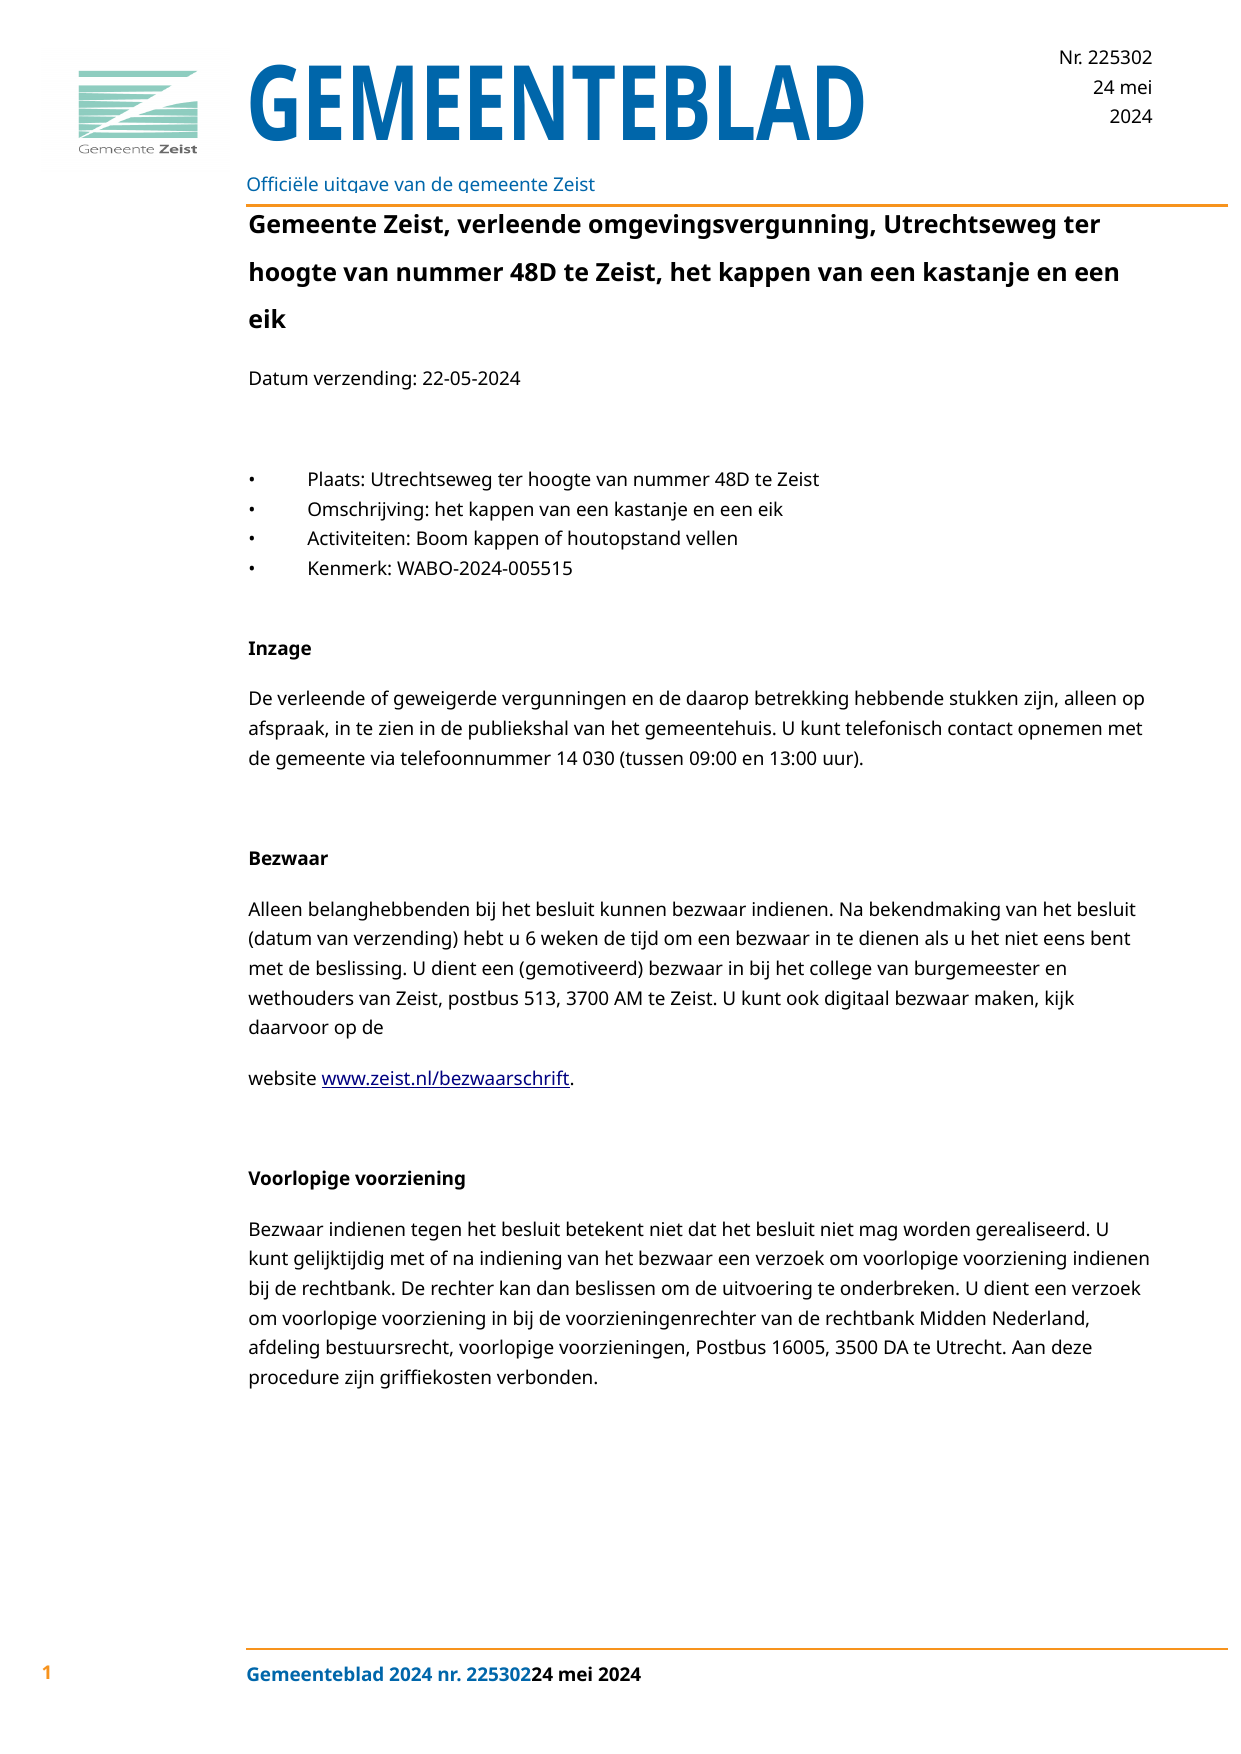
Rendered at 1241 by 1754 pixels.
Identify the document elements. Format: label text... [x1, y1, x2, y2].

text Datum verzending: 22-05-2024 [248, 366, 1152, 391]
text Voorlopige voorziening [248, 1166, 1152, 1191]
list Kenmerk: WABO-2024-005515 [248, 555, 1152, 581]
list Activiteiten: Boom kappen of houtopstand vellen [248, 526, 1152, 551]
text Bezwaar [248, 846, 1152, 871]
text De verleende of geweigerde vergunningen en de daarop betrekking hebbende stukken zijn, alleen op afspraak, in te zien in de publiekshal van het gemeentehuis. U kunt telefonisch contact opnemen met de gemeente via telefoonnummer 14 030 (tussen 09:00 en 13:00 uur). [248, 686, 1152, 770]
text Inzage [248, 635, 1152, 661]
picture [41, 47, 231, 172]
text Gemeente Zeist, verleende omgevingsvergunning, Utrechtseweg ter hoogte van nummer 48D te Zeist, het kappen van een kastanje en een eik [248, 207, 1152, 336]
text Alleen belanghebbenden bij het besluit kunnen bezwaar indienen. Na bekendmaking van het besluit (datum van verzending) hebt u 6 weken de tijd om een bezwaar in te dienen als u het niet eens bent met de beslissing. U dient een (gemotiveerd) bezwaar in bij het college van burgemeester en wethouders van Zeist, postbus 513, 3700 AM te Zeist. U kunt ook digitaal bezwaar maken, kijk daarvoor op de [248, 896, 1152, 1040]
list Omschrijving: het kappen van een kastanje en een eik [248, 496, 1152, 522]
list Plaats: Utrechtseweg ter hoogte van nummer 48D te Zeist [248, 466, 1152, 492]
text Bezwaar indienen tegen het besluit betekent niet dat het besluit niet mag worden gerealiseerd. U kunt gelijktijdig met of na indiening van het bezwaar een verzoek om voorlopige voorziening indienen bij de rechtbank. De rechter kan dan beslissen om de uitvoering te onderbreken. U dient een verzoek om voorlopige voorziening in bij de voorzieningenrechter van de rechtbank Midden Nederland, afdeling bestuursrecht, voorlopige voorzieningen, Postbus 16005, 3500 DA te Utrecht. Aan deze procedure zijn griffiekosten verbonden. [248, 1216, 1152, 1389]
text website www.zeist.nl/bezwaarschrift. [248, 1065, 1152, 1090]
